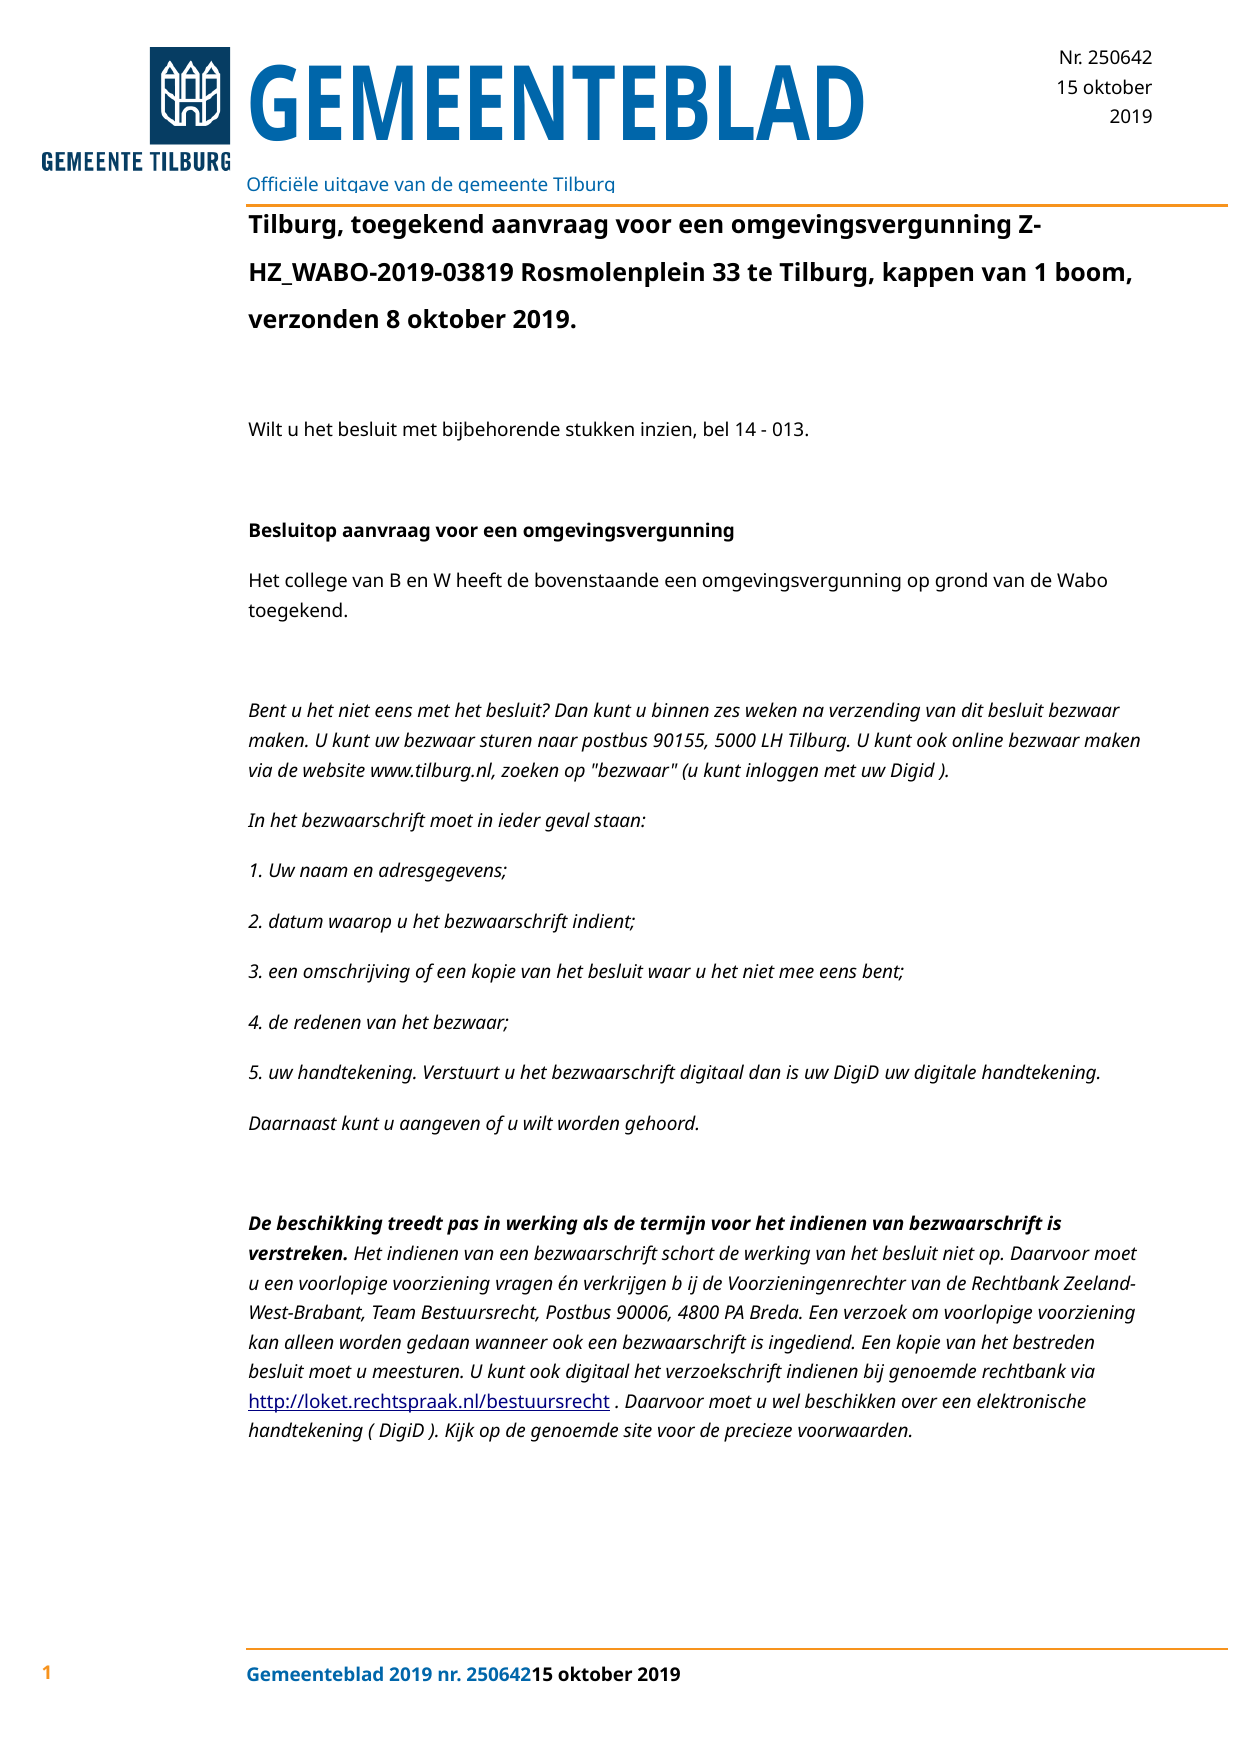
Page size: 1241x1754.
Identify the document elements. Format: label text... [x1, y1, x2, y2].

text Wilt u het besluit met bijbehorende stukken inzien, bel 14 - 013. [248, 416, 1152, 442]
text De beschikking treedt pas in werking als de termijn voor het indienen van bezwaarschrift is verstreken. Het indienen van een bezwaarschrift schort de werking van het besluit niet op. Daarvoor moet u een voorlopige voorziening vragen én verkrijgen b ij de Voorzieningenrechter van de Rechtbank Zeeland-West-Brabant, Team Bestuursrecht, Postbus 90006, 4800 PA Breda. Een verzoek om voorlopige voorziening kan alleen worden gedaan wanneer ook een bezwaarschrift is ingediend. Een kopie van het bestreden besluit moet u meesturen. U kunt ook digitaal het verzoekschrift indienen bij genoemde rechtbank via http://loket.rechtspraak.nl/bestuursrecht . Daarvoor moet u wel beschikken over een elektronische handtekening ( DigiD ). Kijk op de genoemde site voor de precieze voorwaarden. [248, 1211, 1152, 1443]
text Bent u het niet eens met het besluit? Dan kunt u binnen zes weken na verzending van dit besluit bezwaar maken. U kunt uw bezwaar sturen naar postbus 90155, 5000 LH Tilburg. U kunt ook online bezwaar maken via de website www.tilburg.nl, zoeken op "bezwaar" (u kunt inloggen met uw Digid ). [248, 698, 1152, 782]
picture [41, 47, 231, 172]
text 3. een omschrijving of een kopie van het besluit waar u het niet mee eens bent; [248, 958, 1152, 984]
text 4. de redenen van het bezwaar; [248, 1009, 1152, 1034]
text In het bezwaarschrift moet in ieder geval staan: [248, 807, 1152, 833]
text 5. uw handtekening. Verstuurt u het bezwaarschrift digitaal dan is uw DigiD uw digitale handtekening. [248, 1059, 1152, 1085]
text Daarnaast kunt u aangeven of u wilt worden gehoord. [248, 1110, 1152, 1135]
text 2. datum waarop u het bezwaarschrift indient; [248, 908, 1152, 934]
text Het college van B en W heeft de bovenstaande een omgevingsvergunning op grond van de Wabo toegekend. [248, 567, 1152, 622]
text Besluitop aanvraag voor een omgevingsvergunning [248, 517, 1152, 542]
text Tilburg, toegekend aanvraag voor een omgevingsvergunning Z-HZ_WABO-2019-03819 Rosmolenplein 33 te Tilburg, kappen van 1 boom, verzonden 8 oktober 2019. [248, 207, 1152, 336]
text 1. Uw naam en adresgegevens; [248, 858, 1152, 883]
